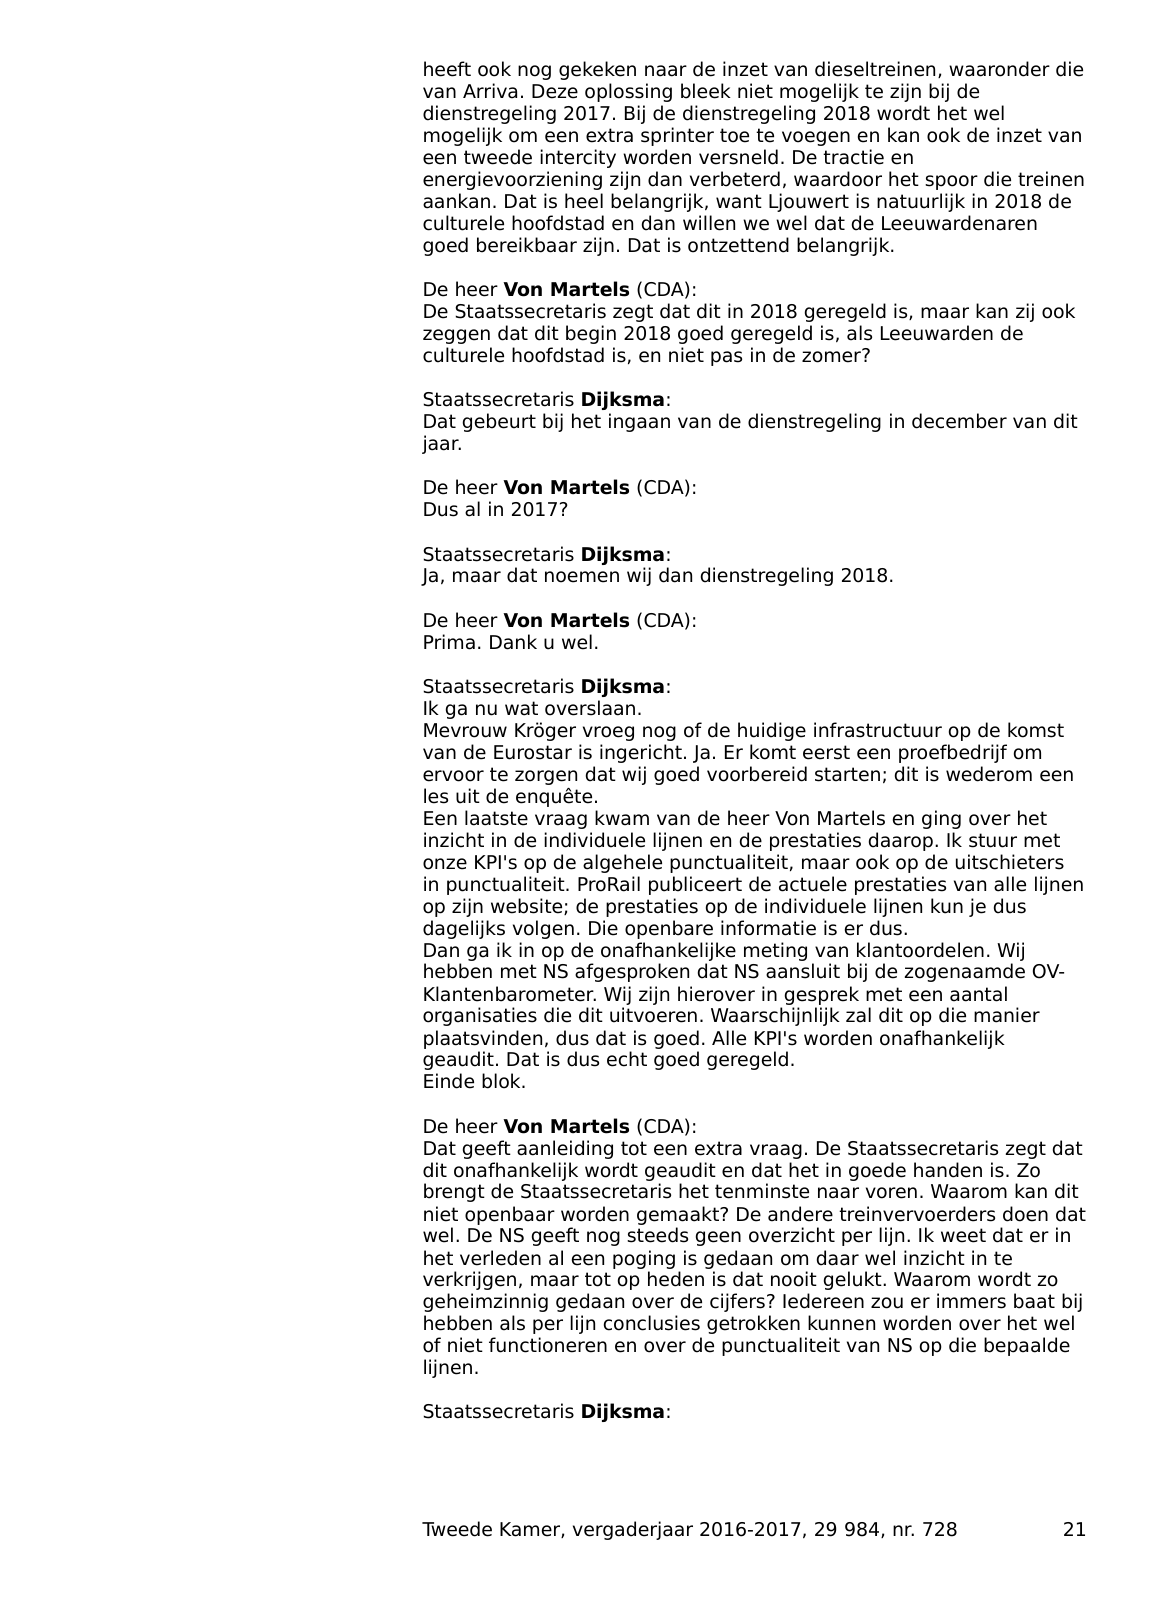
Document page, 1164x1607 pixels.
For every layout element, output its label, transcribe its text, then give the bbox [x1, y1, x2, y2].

text Staatssecretaris Dijksma: [422, 676, 1087, 698]
text Staatssecretaris Dijksma: [422, 543, 1087, 565]
text De heer Von Martels (CDA): [422, 609, 1087, 632]
text Ja, maar dat noemen wij dan dienstregeling 2018. [422, 565, 1087, 587]
text Ik ga nu wat overslaan. [422, 698, 1087, 720]
text Dat gebeurt bij het ingaan van de dienstregeling in december van dit jaar. [422, 411, 1087, 455]
text De Staatssecretaris zegt dat dit in 2018 geregeld is, maar kan zij ook zeggen dat dit begin 2018 goed geregeld is, als Leeuwarden de culturele hoofdstad is, en niet pas in de zomer? [422, 301, 1087, 367]
text Dan ga ik in op de onafhankelijke meting van klantoordelen. Wij hebben met NS afgesproken dat NS aansluit bij de zogenaamde OV-Klantenbarometer. Wij zijn hierover in gesprek met een aantal organisaties die dit uitvoeren. Waarschijnlijk zal dit op die manier plaatsvinden, dus dat is goed. Alle KPI's worden onafhankelijk geaudit. Dat is dus echt goed geregeld. [422, 939, 1087, 1071]
text heeft ook nog gekeken naar de inzet van dieseltreinen, waaronder die van Arriva. Deze oplossing bleek niet mogelijk te zijn bij de dienstregeling 2017. Bij de dienstregeling 2018 wordt het wel mogelijk om een extra sprinter toe te voegen en kan ook de inzet van een tweede intercity worden versneld. De tractie en energievoorziening zijn dan verbeterd, waardoor het spoor die treinen aankan. Dat is heel belangrijk, want Ljouwert is natuurlijk in 2018 de culturele hoofdstad en dan willen we wel dat de Leeuwardenaren goed bereikbaar zijn. Dat is ontzettend belangrijk. [422, 59, 1087, 257]
text Dus al in 2017? [422, 499, 1087, 521]
text Prima. Dank u wel. [422, 632, 1087, 653]
text De heer Von Martels (CDA): [422, 477, 1087, 499]
text De heer Von Martels (CDA): [422, 279, 1087, 301]
text Mevrouw Kröger vroeg nog of de huidige infrastructuur op de komst van de Eurostar is ingericht. Ja. Er komt eerst een proefbedrijf om ervoor te zorgen dat wij goed voorbereid starten; dit is wederom een les uit de enquête. [422, 720, 1087, 808]
text Staatssecretaris Dijksma: [422, 1401, 1087, 1423]
text Dat geeft aanleiding tot een extra vraag. De Staatssecretaris zegt dat dit onafhankelijk wordt geaudit en dat het in goede handen is. Zo brengt de Staatssecretaris het tenminste naar voren. Waarom kan dit niet openbaar worden gemaakt? De andere treinvervoerders doen dat wel. De NS geeft nog steeds geen overzicht per lijn. Ik weet dat er in het verleden al een poging is gedaan om daar wel inzicht in te verkrijgen, maar tot op heden is dat nooit gelukt. Waarom wordt zo geheimzinnig gedaan over de cijfers? Iedereen zou er immers baat bij hebben als per lijn conclusies getrokken kunnen worden over het wel of niet functioneren en over de punctualiteit van NS op die bepaalde lijnen. [422, 1137, 1087, 1379]
text Een laatste vraag kwam van de heer Von Martels en ging over het inzicht in de individuele lijnen en de prestaties daarop. Ik stuur met onze KPI's op de algehele punctualiteit, maar ook op de uitschieters in punctualiteit. ProRail publiceert de actuele prestaties van alle lijnen op zijn website; de prestaties op de individuele lijnen kun je dus dagelijks volgen. Die openbare informatie is er dus. [422, 808, 1087, 939]
text De heer Von Martels (CDA): [422, 1116, 1087, 1137]
text Einde blok. [422, 1071, 1087, 1093]
text Staatssecretaris Dijksma: [422, 389, 1087, 411]
